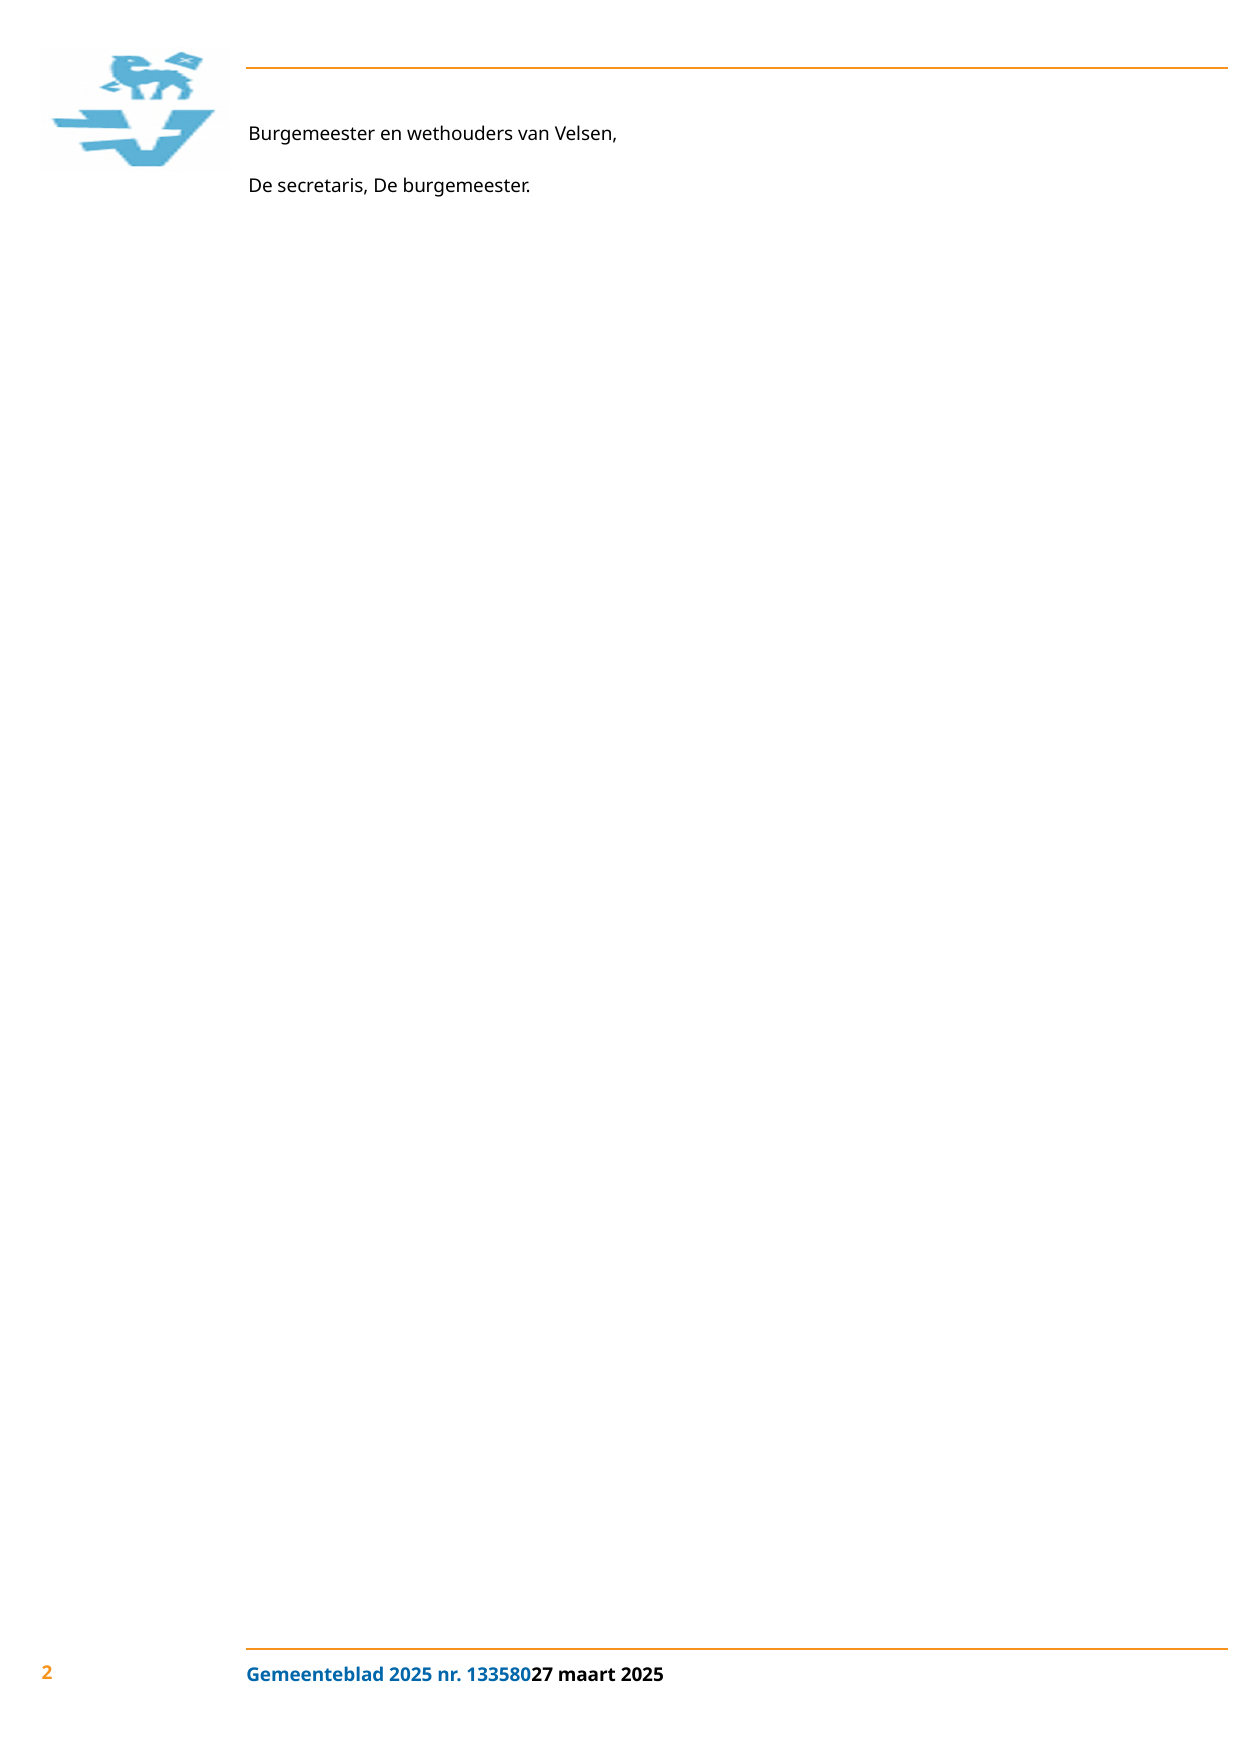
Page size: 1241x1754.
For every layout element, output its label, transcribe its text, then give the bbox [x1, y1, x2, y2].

text Burgemeester en wethouders van Velsen, [248, 121, 1152, 146]
picture [41, 47, 231, 172]
text De secretaris, De burgemeester. [248, 172, 1152, 198]
